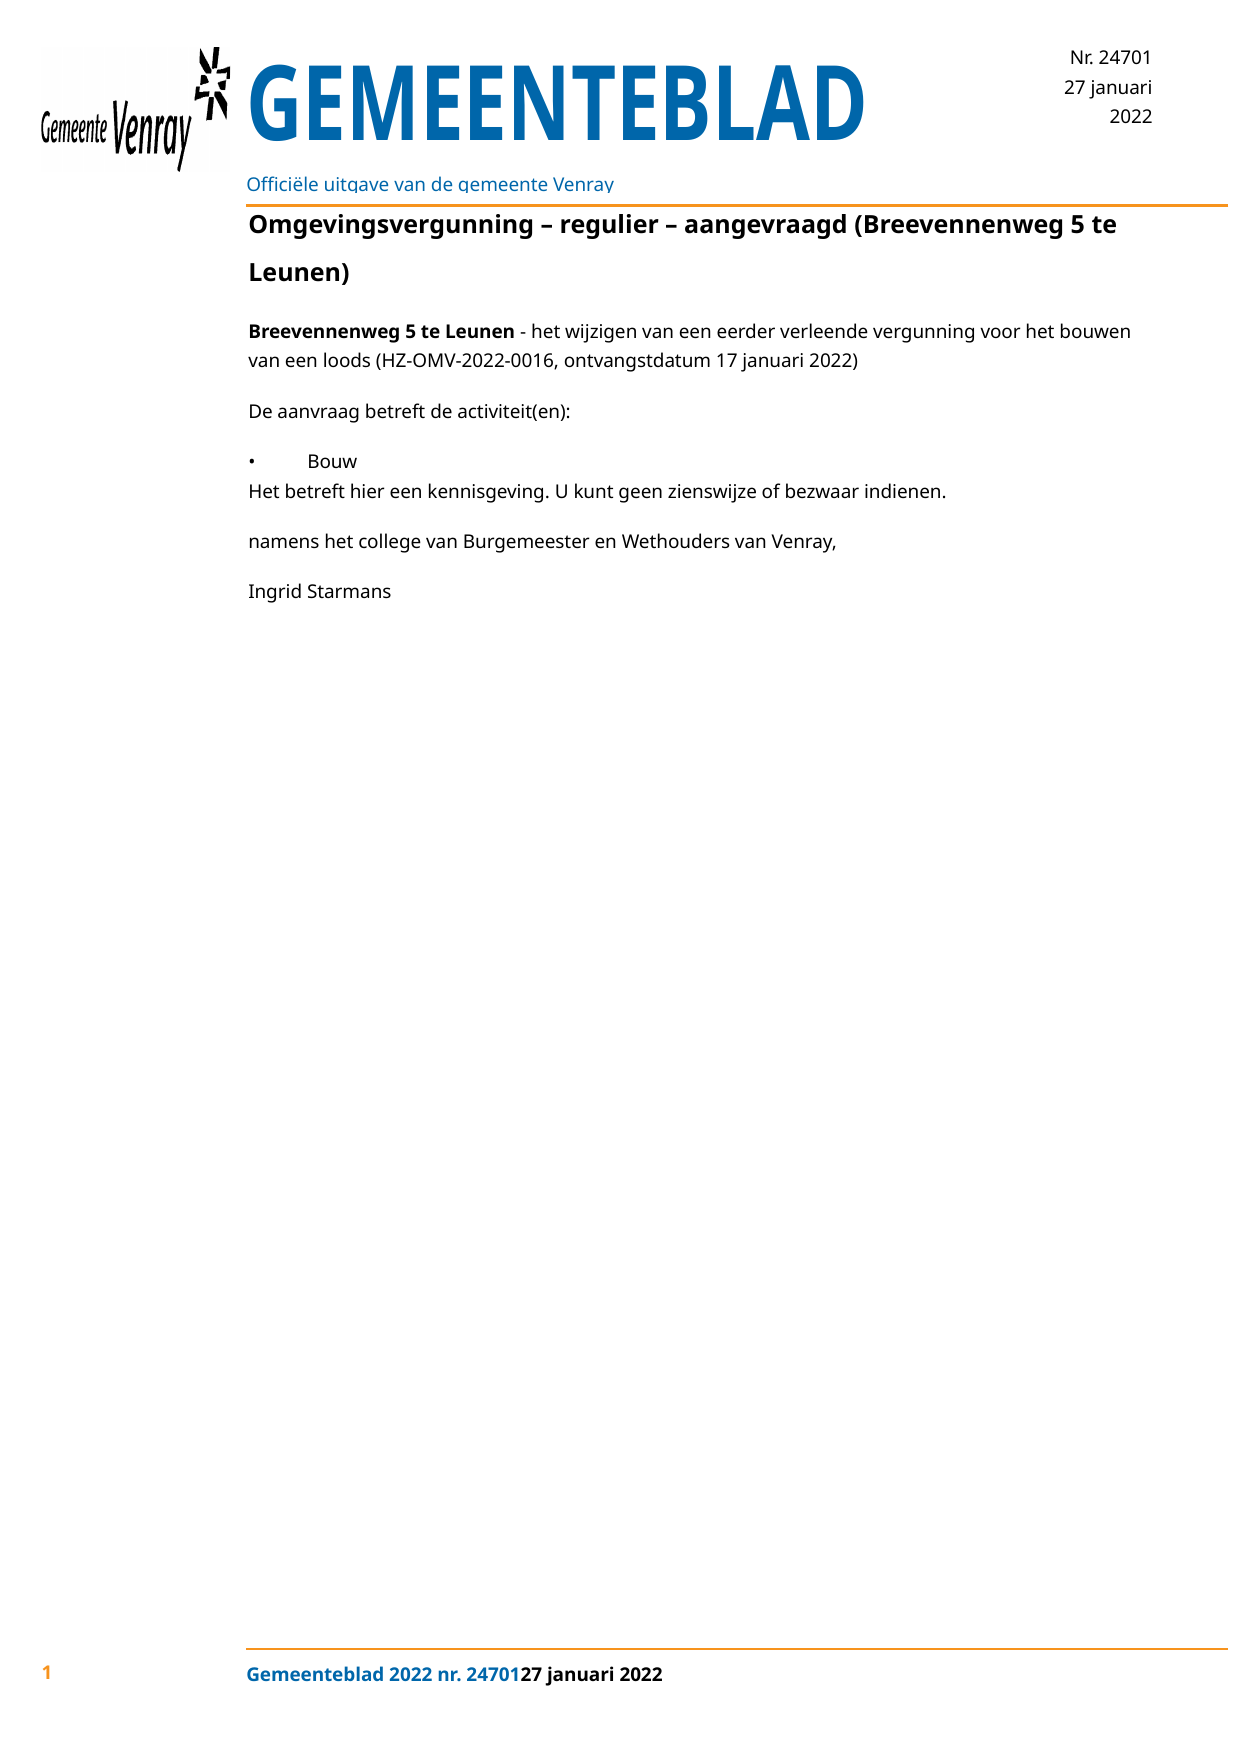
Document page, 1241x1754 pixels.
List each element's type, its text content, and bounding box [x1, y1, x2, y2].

text namens het college van Burgemeester en Wethouders van Venray, [248, 528, 1152, 554]
text Omgevingsvergunning – regulier – aangevraagd (Breevennenweg 5 te Leunen) [248, 207, 1152, 288]
text Ingrid Starmans [248, 579, 1152, 604]
text Breevennenweg 5 te Leunen - het wijzigen van een eerder verleende vergunning voor het bouwen van een loods (HZ-OMV-2022-0016, ontvangstdatum 17 januari 2022) [248, 318, 1152, 373]
text De aanvraag betreft de activiteit(en): [248, 398, 1152, 424]
text Het betreft hier een kennisgeving. U kunt geen zienswijze of bezwaar indienen. [248, 478, 1152, 504]
list Bouw [248, 448, 1152, 474]
picture [41, 47, 231, 172]
